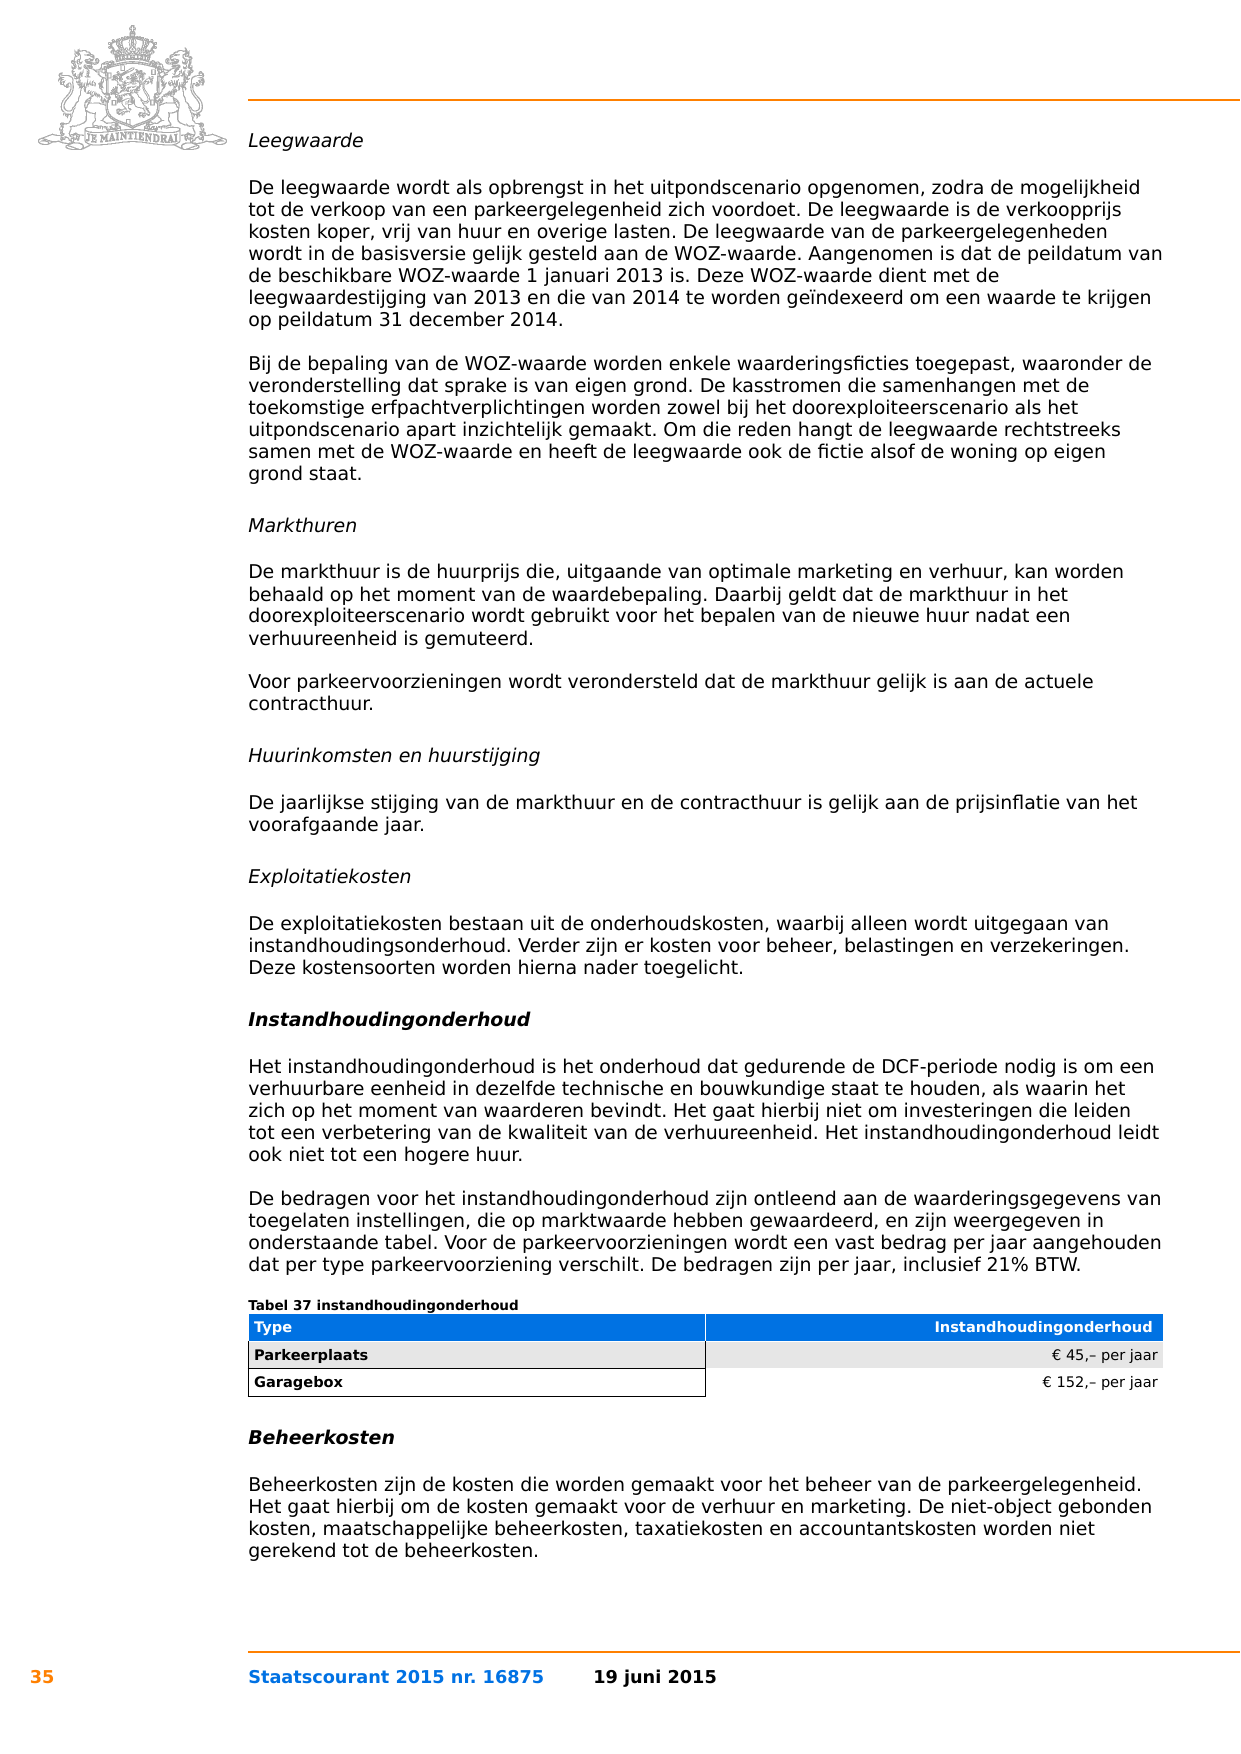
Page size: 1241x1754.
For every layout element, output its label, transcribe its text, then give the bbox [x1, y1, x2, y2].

text De leegwaarde wordt als opbrengst in het uitpondscenario opgenomen, zodra de mogelijkheid tot de verkoop van een parkeergelegenheid zich voordoet. De leegwaarde is de verkoopprijs kosten koper, vrij van huur en overige lasten. De leegwaarde van de parkeergelegenheden wordt in de basisversie gelijk gesteld aan de WOZ-waarde. Aangenomen is dat de peildatum van de beschikbare WOZ-waarde 1 januari 2013 is. Deze WOZ-waarde dient met de leegwaardestijging van 2013 en die van 2014 te worden geïndexeerd om een waarde te krijgen op peildatum 31 december 2014. [248, 177, 1163, 331]
subtitle Instandhoudingonderhoud [248, 1009, 1163, 1031]
table_cell € 152,– per jaar [706, 1369, 1163, 1396]
text Beheerkosten zijn de kosten die worden gemaakt voor het beheer van de parkeergelegenheid. Het gaat hierbij om de kosten gemaakt voor de verhuur en marketing. De niet-object gebonden kosten, maatschappelijke beheerkosten, taxatiekosten en accountantskosten worden niet gerekend tot de beheerkosten. [248, 1473, 1163, 1561]
picture [38, 25, 227, 150]
text De bedragen voor het instandhoudingonderhoud zijn ontleend aan de waarderingsgegevens van toegelaten instellingen, die op marktwaarde hebben gewaardeerd, en zijn weergegeven in onderstaande tabel. Voor de parkeervoorzieningen wordt een vast bedrag per jaar aangehouden dat per type parkeervoorziening verschilt. De bedragen zijn per jaar, inclusief 21% BTW. [248, 1188, 1163, 1276]
text Bij de bepaling van de WOZ-waarde worden enkele waarderingsficties toegepast, waaronder de veronderstelling dat sprake is van eigen grond. De kasstromen die samenhangen met de toekomstige erfpachtverplichtingen worden zowel bij het doorexploiteerscenario als het uitpondscenario apart inzichtelijk gemaakt. Om die reden hangt de leegwaarde rechtstreeks samen met de WOZ-waarde en heeft de leegwaarde ook de fictie alsof de woning op eigen grond staat. [248, 353, 1163, 484]
table_cell Garagebox [249, 1369, 705, 1396]
subtitle Beheerkosten [248, 1427, 1163, 1448]
subtitle Huurinkomsten en huurstijging [248, 745, 1163, 767]
subtitle Markthuren [248, 514, 1163, 536]
subtitle Exploitatiekosten [248, 866, 1163, 888]
table_cell Type [249, 1314, 705, 1341]
table_header Tabel 37 instandhoudingonderhoud [248, 1298, 1163, 1313]
table_cell Parkeerplaats [249, 1342, 705, 1368]
text Voor parkeervoorzieningen wordt verondersteld dat de markthuur gelijk is aan de actuele contracthuur. [248, 671, 1163, 715]
subtitle Leegwaarde [248, 130, 1163, 152]
text De exploitatiekosten bestaan uit de onderhoudskosten, waarbij alleen wordt uitgegaan van instandhoudingsonderhoud. Verder zijn er kosten voor beheer, belastingen en verzekeringen. Deze kostensoorten worden hierna nader toegelicht. [248, 913, 1163, 979]
text De markthuur is de huurprijs die, uitgaande van optimale marketing en verhuur, kan worden behaald op het moment van de waardebepaling. Daarbij geldt dat de markthuur in het doorexploiteerscenario wordt gebruikt voor het bepalen van de nieuwe huur nadat een verhuureenheid is gemuteerd. [248, 561, 1163, 649]
text De jaarlijkse stijging van de markthuur en de contracthuur is gelijk aan de prijsinflatie van het voorafgaande jaar. [248, 792, 1163, 836]
table_cell Instandhoudingonderhoud [706, 1314, 1163, 1341]
table_cell € 45,– per jaar [706, 1342, 1163, 1368]
text Het instandhoudingonderhoud is het onderhoud dat gedurende de DCF-periode nodig is om een verhuurbare eenheid in dezelfde technische en bouwkundige staat te houden, als waarin het zich op het moment van waarderen bevindt. Het gaat hierbij niet om investeringen die leiden tot een verbetering van de kwaliteit van de verhuureenheid. Het instandhoudingonderhoud leidt ook niet tot een hogere huur. [248, 1056, 1163, 1166]
